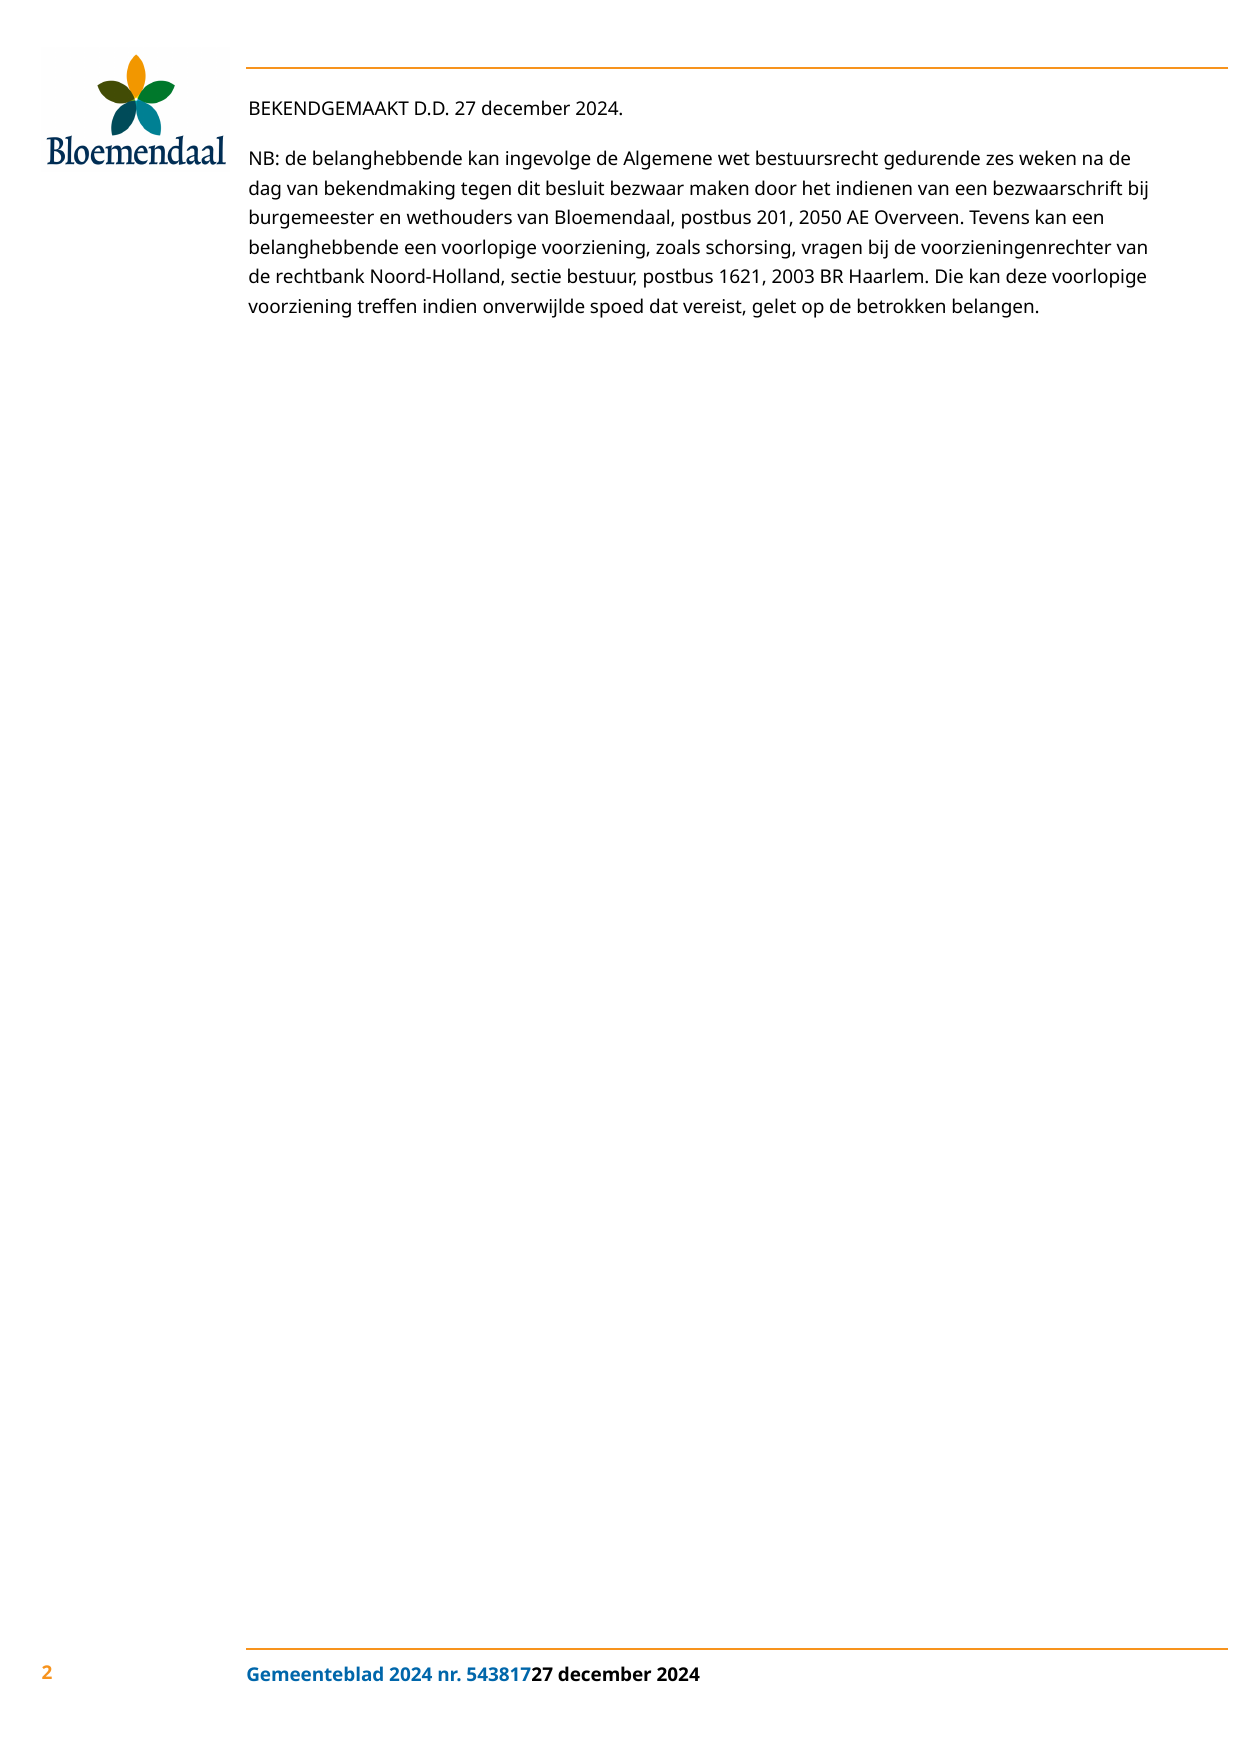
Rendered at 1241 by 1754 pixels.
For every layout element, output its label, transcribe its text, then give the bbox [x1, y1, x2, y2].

text NB: de belanghebbende kan ingevolge de Algemene wet bestuursrecht gedurende zes weken na de dag van bekendmaking tegen dit besluit bezwaar maken door het indienen van een bezwaarschrift bij burgemeester en wethouders van Bloemendaal, postbus 201, 2050 AE Overveen. Tevens kan een belanghebbende een voorlopige voorziening, zoals schorsing, vragen bij de voorzieningenrechter van de rechtbank Noord-Holland, sectie bestuur, postbus 1621, 2003 BR Haarlem. Die kan deze voorlopige voorziening treffen indien onverwijlde spoed dat vereist, gelet op de betrokken belangen. [248, 145, 1152, 319]
text BEKENDGEMAAKT D.D. 27 december 2024. [248, 95, 1152, 121]
picture [41, 47, 231, 172]
